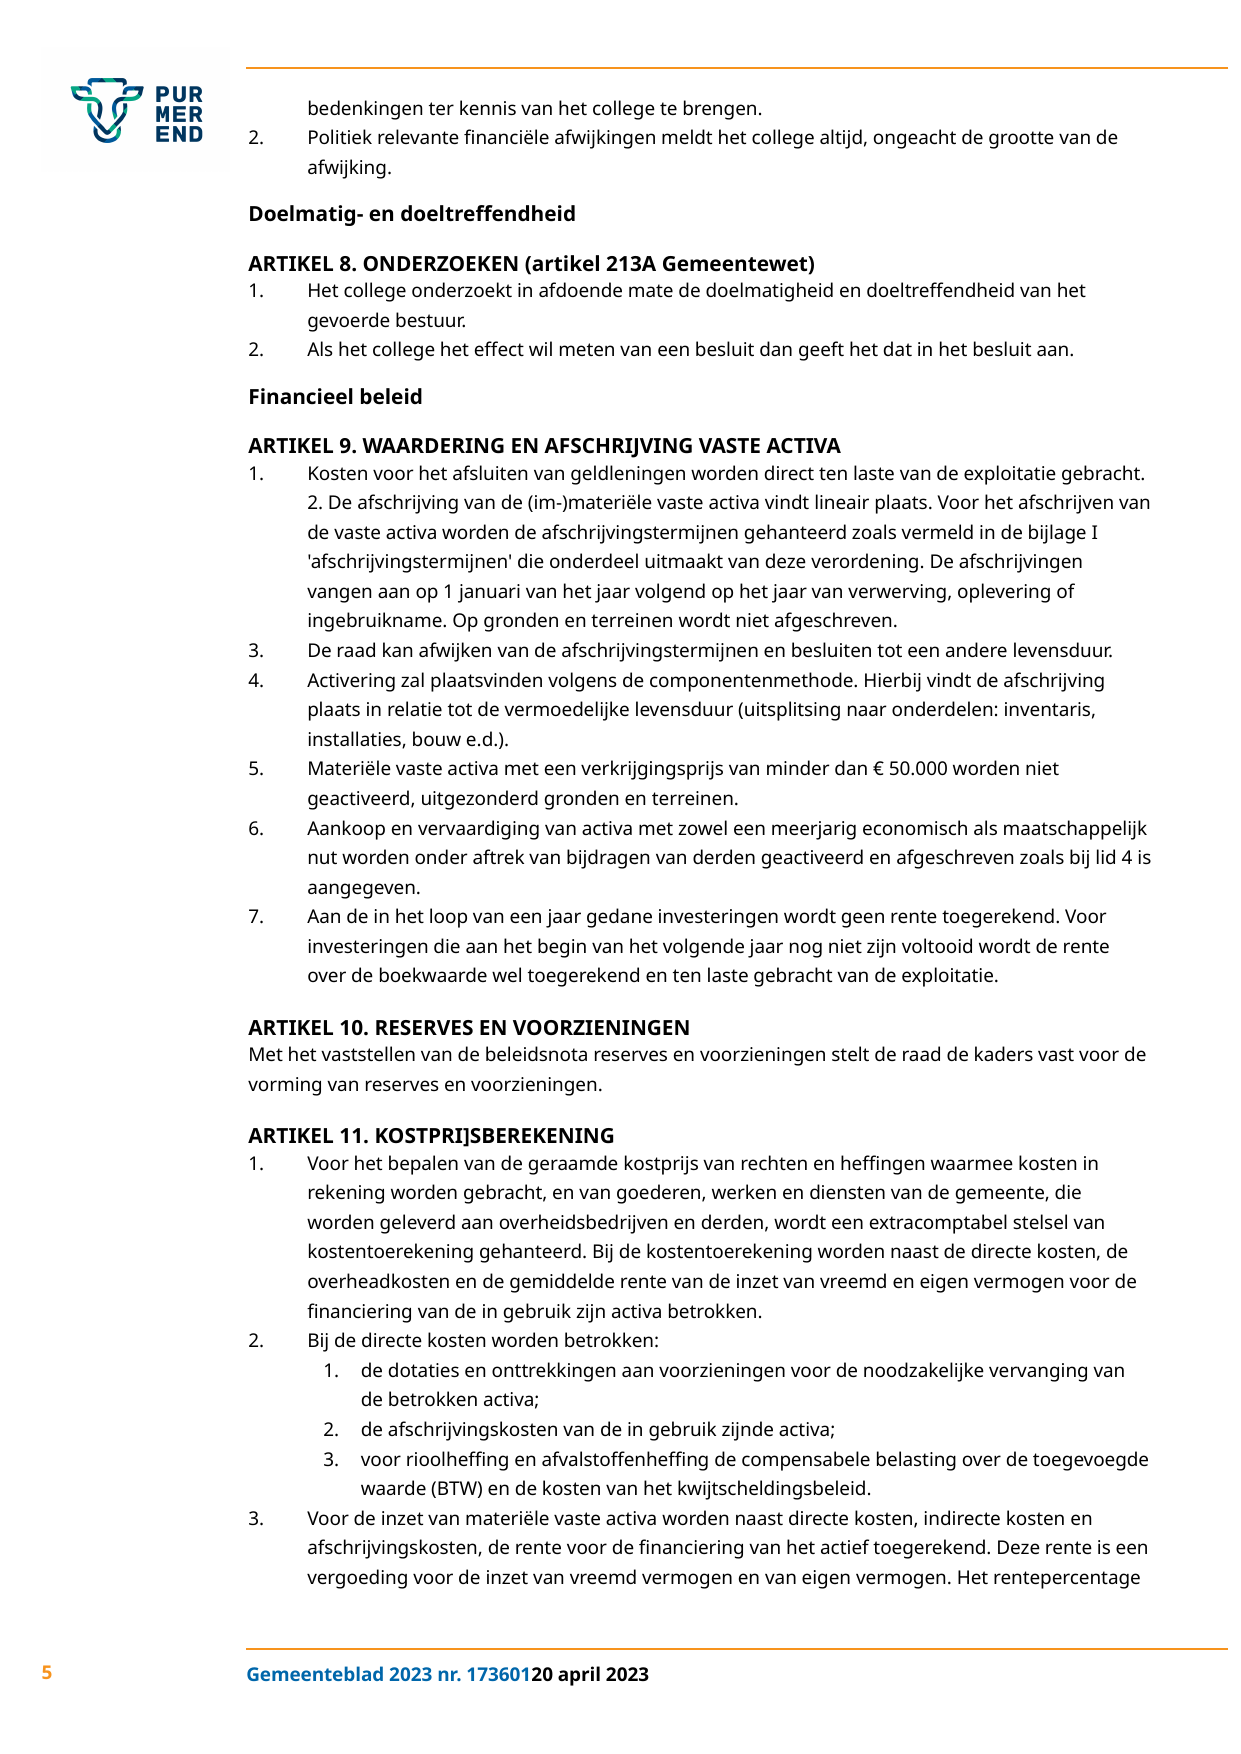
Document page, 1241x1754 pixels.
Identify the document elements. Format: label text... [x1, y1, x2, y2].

list De raad kan afwijken van de afschrijvingstermijnen en besluiten tot een andere levensduur. [248, 637, 1152, 663]
list Voor het bepalen van de geraamde kostprijs van rechten en heffingen waarmee kosten in rekening worden gebracht, en van goederen, werken en diensten van de gemeente, die worden geleverd aan overheidsbedrijven en derden, wordt een extracomptabel stelsel van kostentoerekening gehanteerd. Bij de kostentoerekening worden naast de directe kosten, de overheadkosten en de gemiddelde rente van de inzet van vreemd en eigen vermogen voor de financiering van de in gebruik zijn activa betrokken. [248, 1150, 1152, 1324]
list Als het college het effect wil meten van een besluit dan geeft het dat in het besluit aan. [248, 336, 1152, 362]
list Het college onderzoekt in afdoende mate de doelmatigheid en doeltreffendheid van het gevoerde bestuur. [248, 277, 1152, 333]
text Financieel beleid [248, 382, 1152, 411]
text ARTIKEL 10. RESERVES EN VOORZIENINGEN [248, 1013, 1152, 1042]
list Kosten voor het afsluiten van geldleningen worden direct ten laste van de exploitatie gebracht. 2. De afschrijving van de (im-)materiële vaste activa vindt lineair plaats. Voor het afschrijven van de vaste activa worden de afschrijvingstermijnen gehanteerd zoals vermeld in de bijlage I 'afschrijvingstermijnen' die onderdeel uitmaakt van deze verordening. De afschrijvingen vangen aan op 1 januari van het jaar volgend op het jaar van verwerving, oplevering of ingebruikname. Op gronden en terreinen wordt niet afgeschreven. [248, 460, 1152, 633]
text Met het vaststellen van de beleidsnota reserves en voorzieningen stelt de raad de kaders vast voor de vorming van reserves en voorzieningen. [248, 1042, 1152, 1097]
list Voor de inzet van materiële vaste activa worden naast directe kosten, indirecte kosten en afschrijvingskosten, de rente voor de financiering van het actief toegerekend. Deze rente is een vergoeding voor de inzet van vreemd vermogen en van eigen vermogen. Het rentepercentage [248, 1505, 1152, 1590]
list Aan de in het loop van een jaar gedane investeringen wordt geen rente toegerekend. Voor investeringen die aan het begin van het volgende jaar nog niet zijn voltooid wordt de rente over de boekwaarde wel toegerekend en ten laste gebracht van de exploitatie. [248, 903, 1152, 988]
list bedenkingen ter kennis van het college te brengen. [248, 95, 1152, 121]
text ARTIKEL 11. KOSTPRI]SBEREKENING [248, 1122, 1152, 1150]
text ARTIKEL 9. WAARDERING EN AFSCHRIJVING VASTE ACTIVA [248, 431, 1152, 460]
list Aankoop en vervaardiging van activa met zowel een meerjarig economisch als maatschappelijk nut worden onder aftrek van bijdragen van derden geactiveerd en afgeschreven zoals bij lid 4 is aangegeven. [248, 815, 1152, 900]
list Bij de directe kosten worden betrokken: [248, 1327, 1152, 1353]
list Activering zal plaatsvinden volgens de componentenmethode. Hierbij vindt de afschrijving plaats in relatie tot de vermoedelijke levensduur (uitsplitsing naar onderdelen: inventaris, installaties, bouw e.d.). [248, 667, 1152, 752]
list Materiële vaste activa met een verkrijgingsprijs van minder dan € 50.000 worden niet geactiveerd, uitgezonderd gronden en terreinen. [248, 756, 1152, 811]
list de afschrijvingskosten van de in gebruik zijnde activa; [323, 1416, 1152, 1442]
picture [41, 47, 231, 172]
text ARTIKEL 8. ONDERZOEKEN (artikel 213A Gemeentewet) [248, 249, 1152, 277]
list de dotaties en onttrekkingen aan voorzieningen voor de noodzakelijke vervanging van de betrokken activa; [323, 1357, 1152, 1412]
list voor rioolheffing en afvalstoffenheffing de compensabele belasting over de toegevoegde waarde (BTW) en de kosten van het kwijtscheldingsbeleid. [323, 1446, 1152, 1501]
text Doelmatig- en doeltreffendheid [248, 199, 1152, 228]
list Politiek relevante financiële afwijkingen meldt het college altijd, ongeacht de grootte van de afwijking. [248, 124, 1152, 180]
